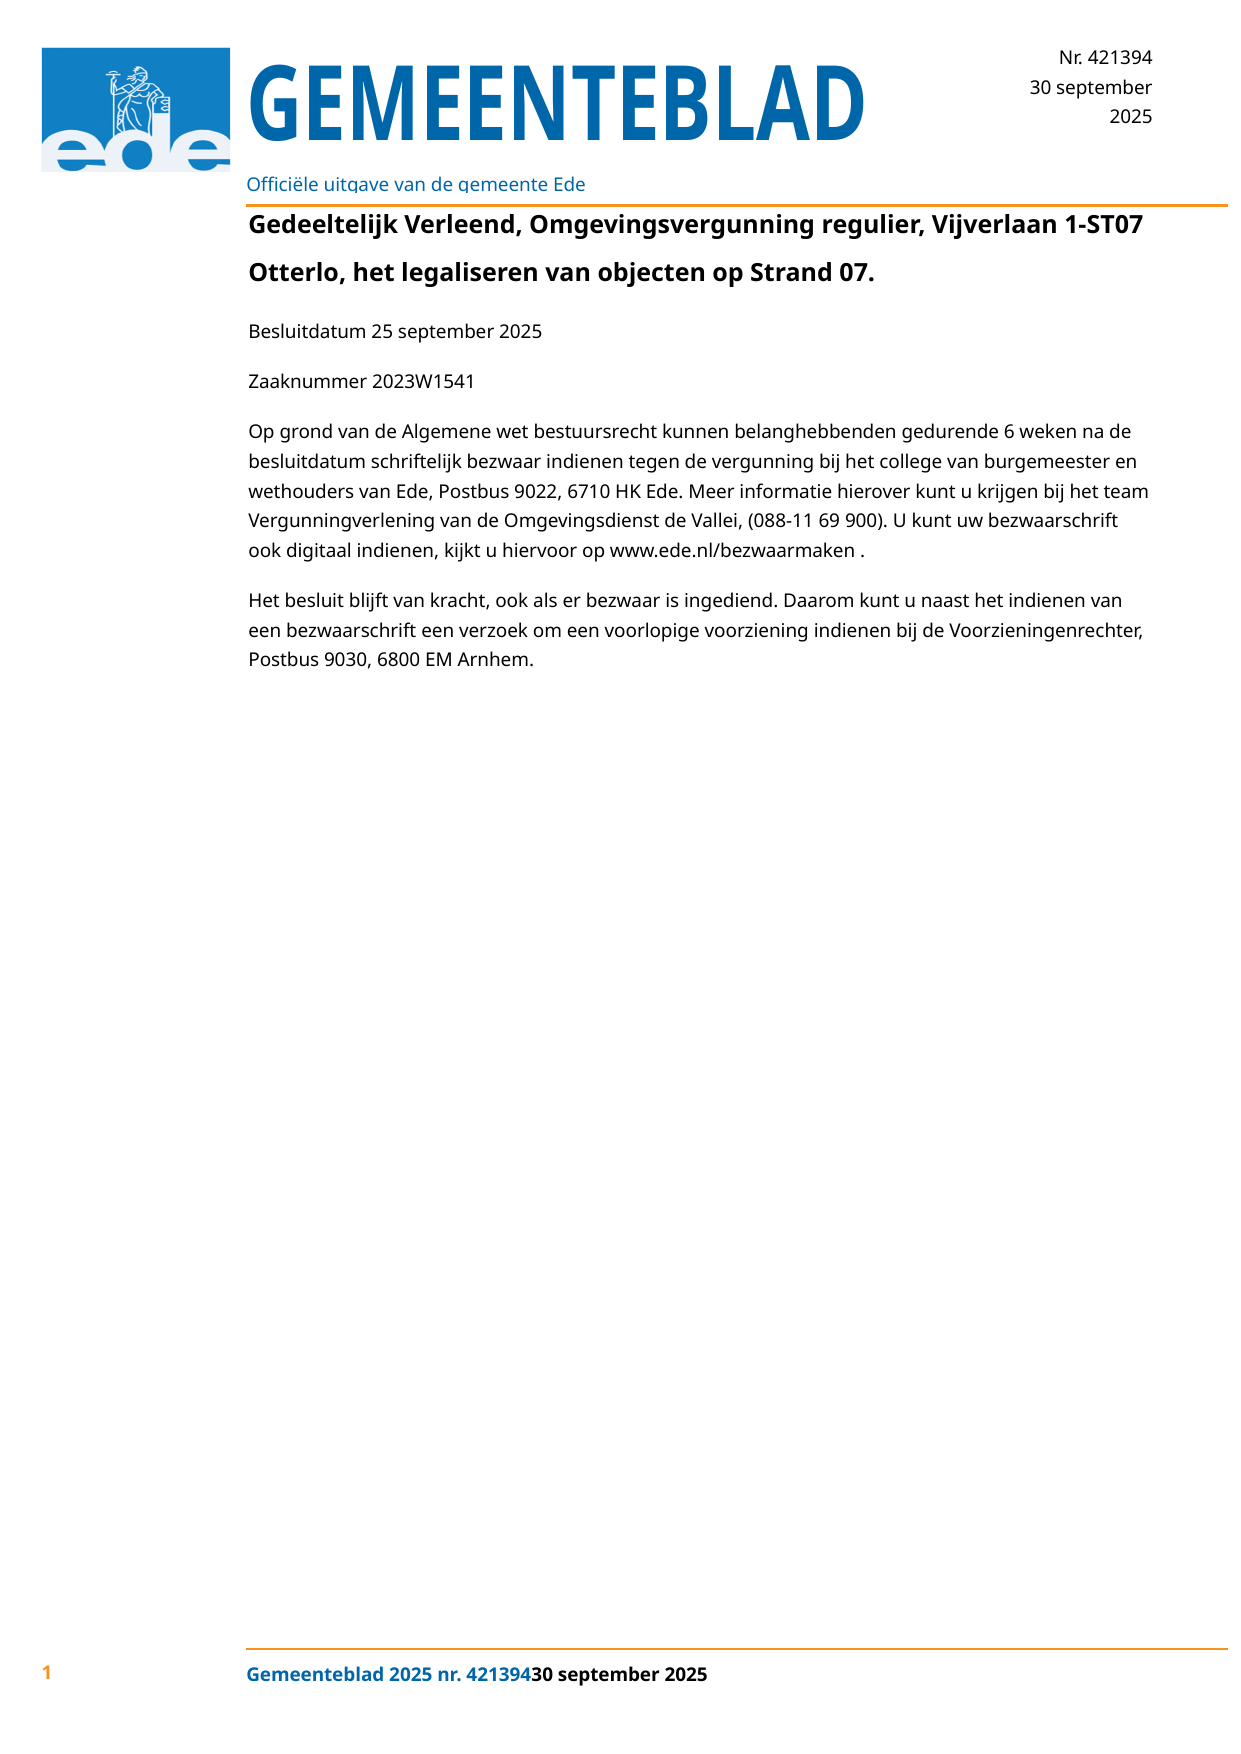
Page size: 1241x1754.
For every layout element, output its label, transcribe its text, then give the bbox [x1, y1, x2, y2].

text Op grond van de Algemene wet bestuursrecht kunnen belanghebbenden gedurende 6 weken na de besluitdatum schriftelijk bezwaar indienen tegen de vergunning bij het college van burgemeester en wethouders van Ede, Postbus 9022, 6710 HK Ede. Meer informatie hierover kunt u krijgen bij het team Vergunningverlening van de Omgevingsdienst de Vallei, (088-11 69 900). U kunt uw bezwaarschrift ook digitaal indienen, kijkt u hiervoor op www.ede.nl/bezwaarmaken . [248, 419, 1152, 563]
text Het besluit blijft van kracht, ook als er bezwaar is ingediend. Daarom kunt u naast het indienen van een bezwaarschrift een verzoek om een voorlopige voorziening indienen bij de Voorzieningenrechter, Postbus 9030, 6800 EM Arnhem. [248, 587, 1152, 672]
text Zaaknummer 2023W1541 [248, 368, 1152, 394]
text Besluitdatum 25 september 2025 [248, 318, 1152, 344]
picture [41, 47, 231, 172]
text Gedeeltelijk Verleend, Omgevingsvergunning regulier, Vijverlaan 1-ST07 Otterlo, het legaliseren van objecten op Strand 07. [248, 207, 1152, 288]
